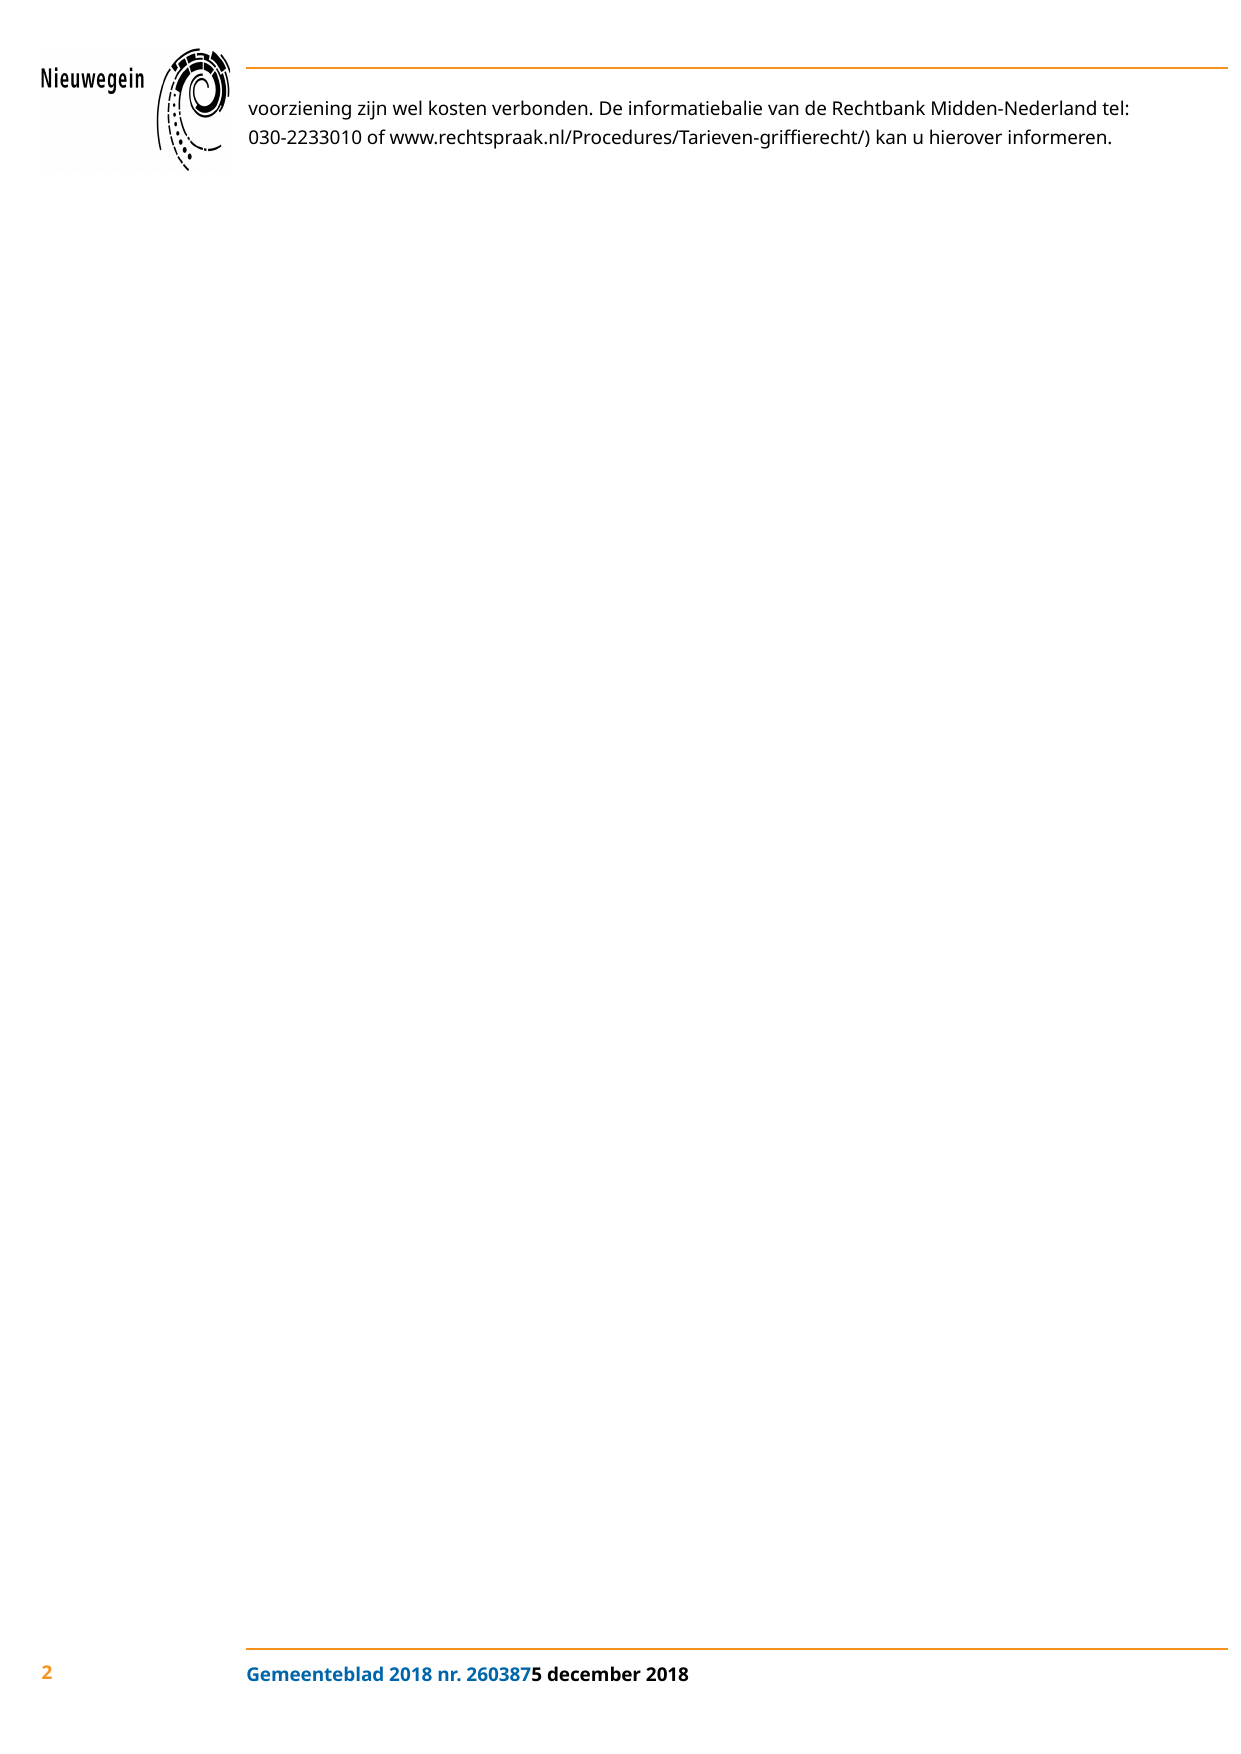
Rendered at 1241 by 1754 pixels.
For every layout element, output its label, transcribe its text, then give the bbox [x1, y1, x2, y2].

text voorziening zijn wel kosten verbonden. De informatiebalie van de Rechtbank Midden-Nederland tel: 030-2233010 of www.rechtspraak.nl/Procedures/Tarieven-griffierecht/) kan u hierover informeren. [248, 95, 1152, 150]
picture [41, 47, 231, 172]
